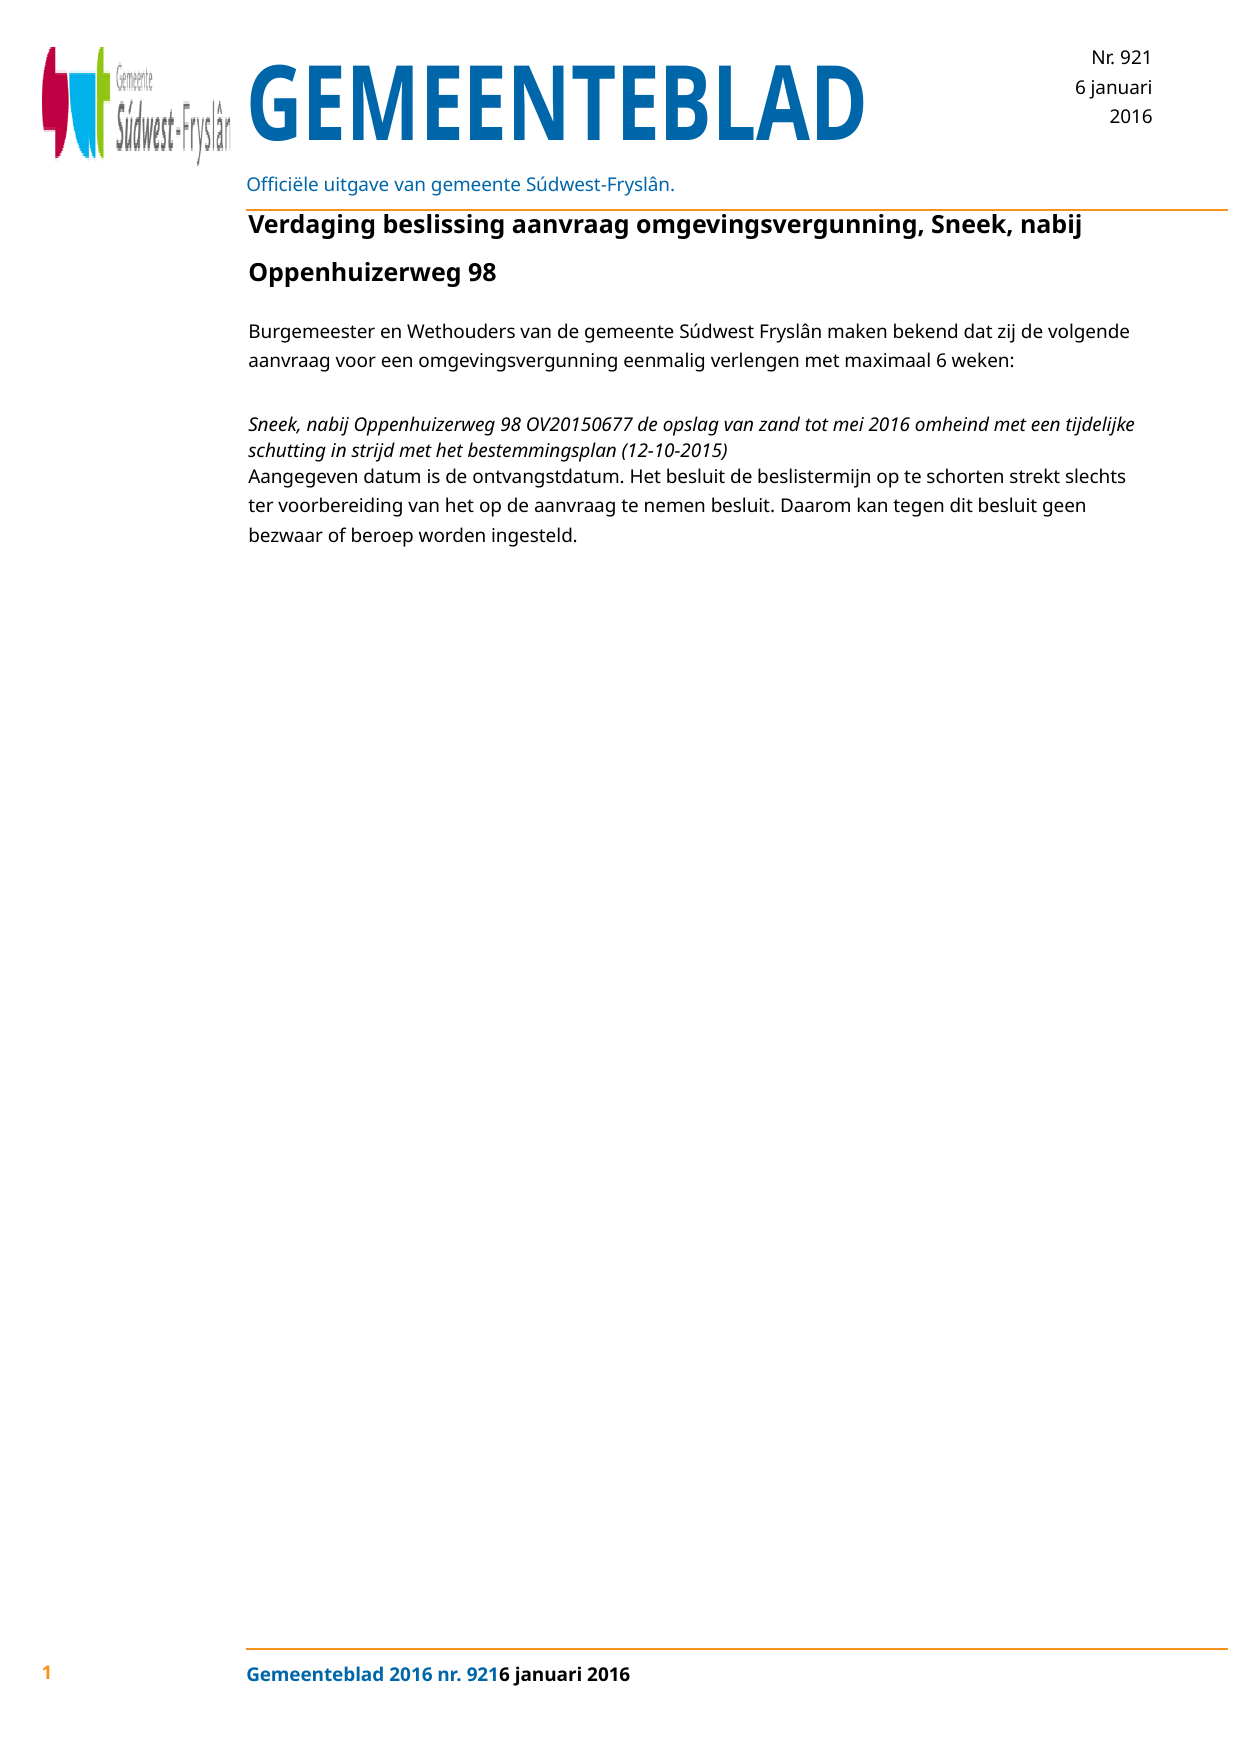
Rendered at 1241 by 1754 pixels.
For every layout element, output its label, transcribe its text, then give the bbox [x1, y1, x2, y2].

text Verdaging beslissing aanvraag omgevingsvergunning, Sneek, nabij Oppenhuizerweg 98 [248, 211, 1152, 288]
picture [41, 47, 231, 172]
text Burgemeester en Wethouders van de gemeente Súdwest Fryslân maken bekend dat zij de volgende aanvraag voor een omgevingsvergunning eenmalig verlengen met maximaal 6 weken: [248, 318, 1152, 373]
text Sneek, nabij Oppenhuizerweg 98 OV20150677 de opslag van zand tot mei 2016 omheind met een tijdelijke schutting in strijd met het bestemmingsplan (12-10-2015) [248, 411, 1152, 463]
text Aangegeven datum is de ontvangstdatum. Het besluit de beslistermijn op te schorten strekt slechts ter voorbereiding van het op de aanvraag te nemen besluit. Daarom kan tegen dit besluit geen bezwaar of beroep worden ingesteld. [248, 463, 1152, 548]
